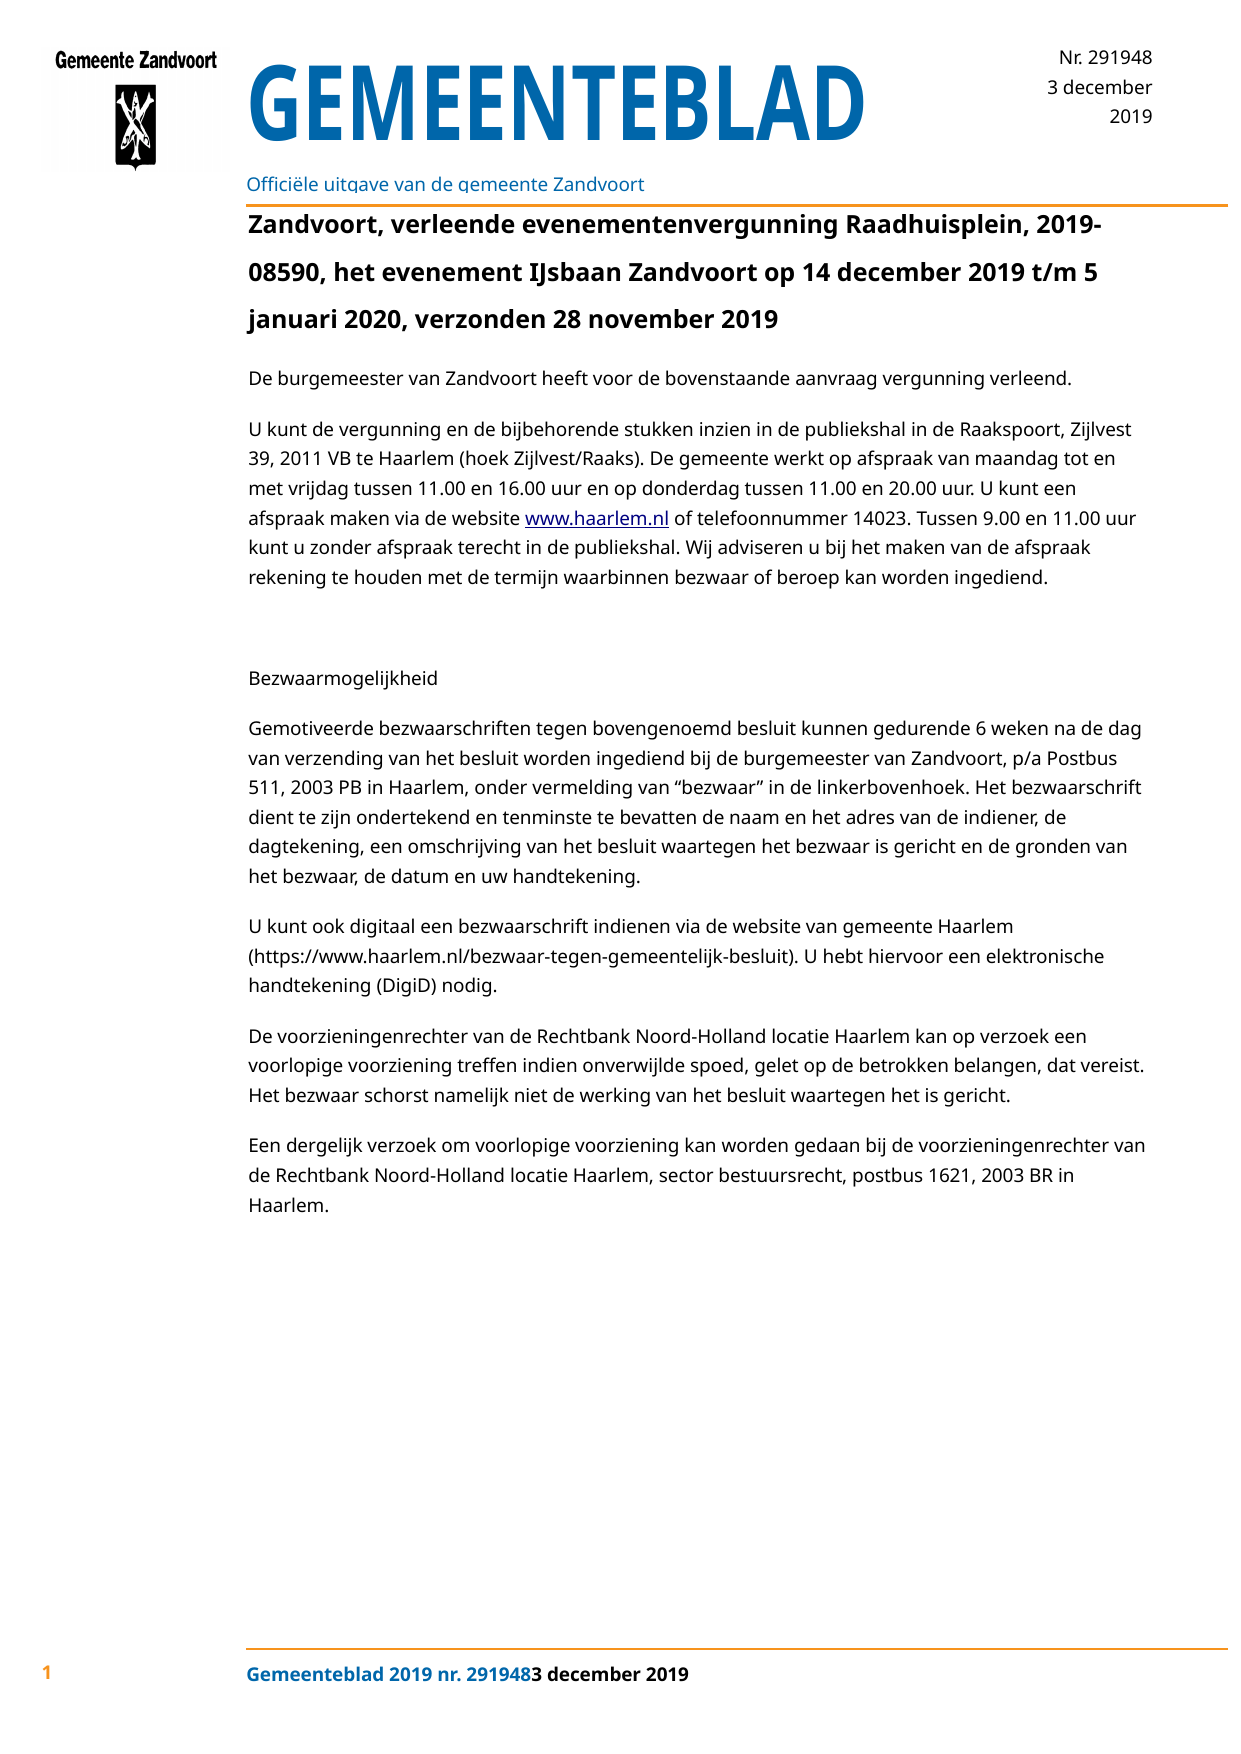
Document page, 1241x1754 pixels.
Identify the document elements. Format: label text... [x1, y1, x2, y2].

text Bezwaarmogelijkheid [248, 665, 1152, 690]
text U kunt ook digitaal een bezwaarschrift indienen via de website van gemeente Haarlem (https://www.haarlem.nl/bezwaar-tegen-gemeentelijk-besluit). U hebt hiervoor een elektronische handtekening (DigiD) nodig. [248, 913, 1152, 998]
text De voorzieningenrechter van de Rechtbank Noord-Holland locatie Haarlem kan op verzoek een voorlopige voorziening treffen indien onverwijlde spoed, gelet op de betrokken belangen, dat vereist. Het bezwaar schorst namelijk niet de werking van het besluit waartegen het is gericht. [248, 1023, 1152, 1108]
picture [41, 47, 231, 172]
text Een dergelijk verzoek om voorlopige voorziening kan worden gedaan bij de voorzieningenrechter van de Rechtbank Noord-Holland locatie Haarlem, sector bestuursrecht, postbus 1621, 2003 BR in Haarlem. [248, 1133, 1152, 1217]
text De burgemeester van Zandvoort heeft voor de bovenstaande aanvraag vergunning verleend. [248, 366, 1152, 391]
text U kunt de vergunning en de bijbehorende stukken inzien in de publiekshal in de Raakspoort, Zijlvest 39, 2011 VB te Haarlem (hoek Zijlvest/Raaks). De gemeente werkt op afspraak van maandag tot en met vrijdag tussen 11.00 en 16.00 uur en op donderdag tussen 11.00 en 20.00 uur. U kunt een afspraak maken via de website www.haarlem.nl of telefoonnummer 14023. Tussen 9.00 en 11.00 uur kunt u zonder afspraak terecht in de publiekshal. Wij adviseren u bij het maken van de afspraak rekening te houden met de termijn waarbinnen bezwaar of beroep kan worden ingediend. [248, 416, 1152, 589]
text Zandvoort, verleende evenementenvergunning Raadhuisplein, 2019-08590, het evenement IJsbaan Zandvoort op 14 december 2019 t/m 5 januari 2020, verzonden 28 november 2019 [248, 207, 1152, 336]
text Gemotiveerde bezwaarschriften tegen bovengenoemd besluit kunnen gedurende 6 weken na de dag van verzending van het besluit worden ingediend bij de burgemeester van Zandvoort, p/a Postbus 511, 2003 PB in Haarlem, onder vermelding van “bezwaar” in de linkerbovenhoek. Het bezwaarschrift dient te zijn ondertekend en tenminste te bevatten de naam en het adres van de indiener, de dagtekening, een omschrijving van het besluit waartegen het bezwaar is gericht en de gronden van het bezwaar, de datum en uw handtekening. [248, 715, 1152, 889]
